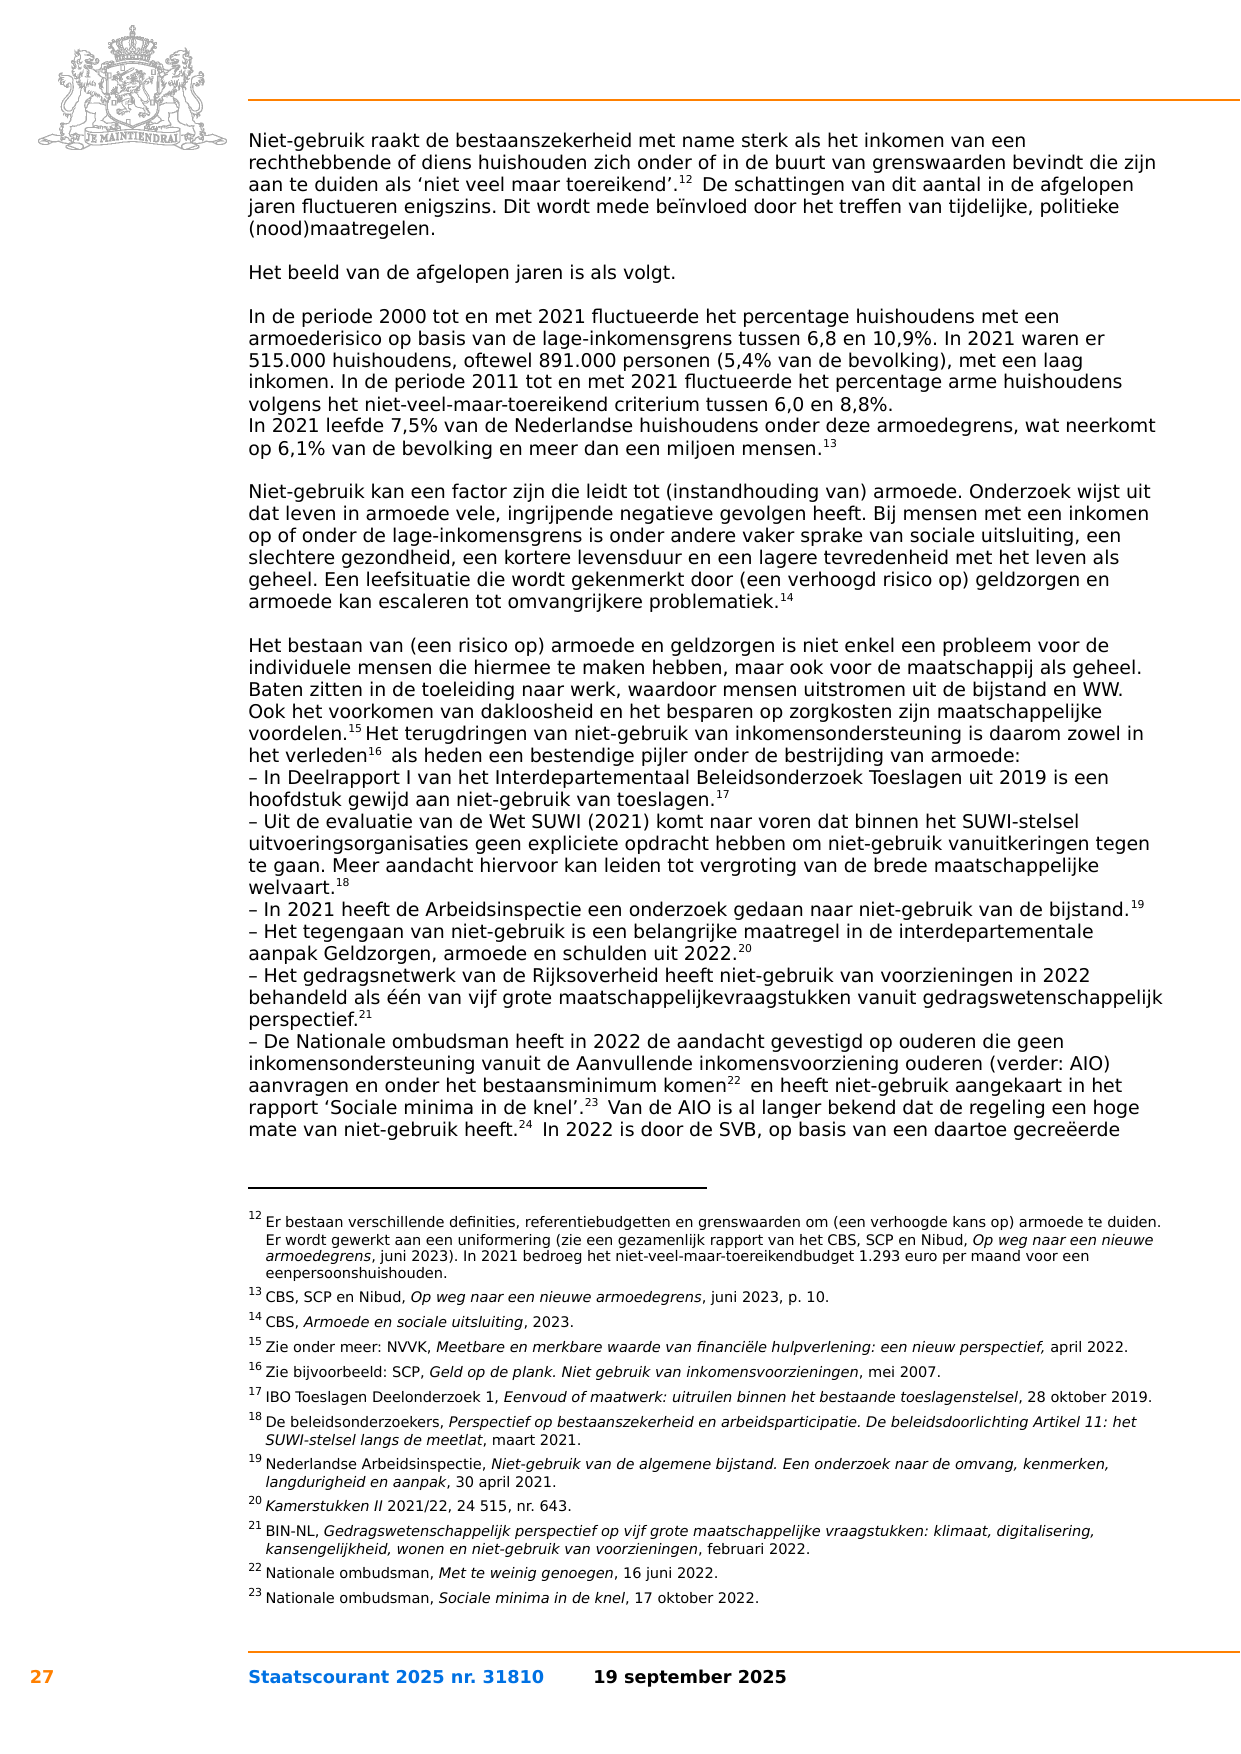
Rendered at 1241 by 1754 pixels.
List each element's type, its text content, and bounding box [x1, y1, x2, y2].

text Kamerstukken II 2021/22, 24 515, nr. 643. [248, 1494, 1163, 1516]
text CBS, SCP en Nibud, Op weg naar een nieuwe armoedegrens, juni 2023, p. 10. [248, 1285, 1163, 1307]
text Nederlandse Arbeidsinspectie, Niet-gebruik van de algemene bijstand. Een onderzoek naar de omvang, kenmerken, langdurigheid en aanpak, 30 april 2021. [248, 1452, 1163, 1491]
text – In 2021 heeft de Arbeidsinspectie een onderzoek gedaan naar niet-gebruik van de bijstand. [248, 899, 1163, 921]
text Het beeld van de afgelopen jaren is als volgt. [248, 262, 1163, 284]
text Nationale ombudsman, Met te weinig genoegen, 16 juni 2022. [248, 1561, 1163, 1583]
text Er bestaan verschillende definities, referentiebudgetten en grenswaarden om (een verhoogde kans op) armoede te duiden. Er wordt gewerkt aan een uniformering (zie een gezamenlijk rapport van het CBS, SCP en Nibud, Op weg naar een nieuwe armoedegrens, juni 2023). In 2021 bedroeg het niet-veel-maar-toereikendbudget 1.293 euro per maand voor een eenpersoonshuishouden. [248, 1209, 1163, 1282]
text BIN-NL, Gedragswetenschappelijk perspectief op vijf grote maatschappelijke vraagstukken: klimaat, digitalisering, kansengelijkheid, wonen en niet-gebruik van voorzieningen, februari 2022. [248, 1519, 1163, 1558]
text De beleidsonderzoekers, Perspectief op bestaanszekerheid en arbeidsparticipatie. De beleidsdoorlichting Artikel 11: het SUWI-stelsel langs de meetlat, maart 2021. [248, 1410, 1163, 1449]
text – In Deelrapport I van het Interdepartementaal Beleidsonderzoek Toeslagen uit 2019 is een hoofdstuk gewijd aan niet-gebruik van toeslagen. [248, 767, 1163, 811]
text – Het tegengaan van niet-gebruik is een belangrijke maatregel in de interdepartementale aanpak Geldzorgen, armoede en schulden uit 2022. [248, 921, 1163, 965]
text Niet-gebruik kan een factor zijn die leidt tot (instandhouding van) armoede. Onderzoek wijst uit dat leven in armoede vele, ingrijpende negatieve gevolgen heeft. Bij mensen met een inkomen op of onder de lage-inkomensgrens is onder andere vaker sprake van sociale uitsluiting, een slechtere gezondheid, een kortere levensduur en een lagere tevredenheid met het leven als geheel. Een leefsituatie die wordt gekenmerkt door (een verhoogd risico op) geldzorgen en armoede kan escaleren tot omvangrijkere problematiek. [248, 481, 1163, 613]
text Niet-gebruik raakt de bestaanszekerheid met name sterk als het inkomen van een rechthebbende of diens huishouden zich onder of in de buurt van grenswaarden bevindt die zijn aan te duiden als ‘niet veel maar toereikend’. De schattingen van dit aantal in de afgelopen jaren fluctueren enigszins. Dit wordt mede beïnvloed door het treffen van tijdelijke, politieke (nood)maatregelen. [248, 130, 1163, 240]
text – Uit de evaluatie van de Wet SUWI (2021) komt naar voren dat binnen het SUWI-stelsel uitvoeringsorganisaties geen expliciete opdracht hebben om niet-gebruik vanuitkeringen tegen te gaan. Meer aandacht hiervoor kan leiden tot vergroting van de brede maatschappelijke welvaart. [248, 811, 1163, 899]
text Nationale ombudsman, Sociale minima in de knel, 17 oktober 2022. [248, 1586, 1163, 1608]
text Zie bijvoorbeeld: SCP, Geld op de plank. Niet gebruik van inkomensvoorzieningen, mei 2007. [248, 1360, 1163, 1382]
picture [38, 25, 227, 150]
text Het bestaan van (een risico op) armoede en geldzorgen is niet enkel een probleem voor de individuele mensen die hiermee te maken hebben, maar ook voor de maatschappij als geheel. Baten zitten in de toeleiding naar werk, waardoor mensen uitstromen uit de bijstand en WW. Ook het voorkomen van dakloosheid en het besparen op zorgkosten zijn maatschappelijke voordelen.Het terugdringen van niet-gebruik van inkomensondersteuning is daarom zowel in het verleden als heden een bestendige pijler onder de bestrijding van armoede: [248, 635, 1163, 767]
text In 2021 leefde 7,5% van de Nederlandse huishoudens onder deze armoedegrens, wat neerkomt op 6,1% van de bevolking en meer dan een miljoen mensen. [248, 415, 1163, 459]
text IBO Toeslagen Deelonderzoek 1, Eenvoud of maatwerk: uitruilen binnen het bestaande toeslagenstelsel, 28 oktober 2019. [248, 1385, 1163, 1407]
text Zie onder meer: NVVK, Meetbare en merkbare waarde van financiële hulpverlening: een nieuw perspectief, april 2022. [248, 1335, 1163, 1357]
text CBS, Armoede en sociale uitsluiting, 2023. [248, 1310, 1163, 1332]
text In de periode 2000 tot en met 2021 fluctueerde het percentage huishoudens met een armoederisico op basis van de lage-inkomensgrens tussen 6,8 en 10,9%. In 2021 waren er 515.000 huishoudens, oftewel 891.000 personen (5,4% van de bevolking), met een laag inkomen. In de periode 2011 tot en met 2021 fluctueerde het percentage arme huishoudens volgens het niet-veel-maar-toereikend criterium tussen 6,0 en 8,8%. [248, 306, 1163, 415]
text – De Nationale ombudsman heeft in 2022 de aandacht gevestigd op ouderen die geen inkomensondersteuning vanuit de Aanvullende inkomensvoorziening ouderen (verder: AIO) aanvragen en onder het bestaansminimum komen en heeft niet-gebruik aangekaart in het rapport ‘Sociale minima in de knel’. Van de AIO is al langer bekend dat de regeling een hoge mate van niet-gebruik heeft. In 2022 is door de SVB, op basis van een daartoe gecreëerde [248, 1031, 1163, 1141]
text – Het gedragsnetwerk van de Rijksoverheid heeft niet-gebruik van voorzieningen in 2022 behandeld als één van vijf grote maatschappelijkevraagstukken vanuit gedragswetenschappelijk perspectief. [248, 965, 1163, 1031]
